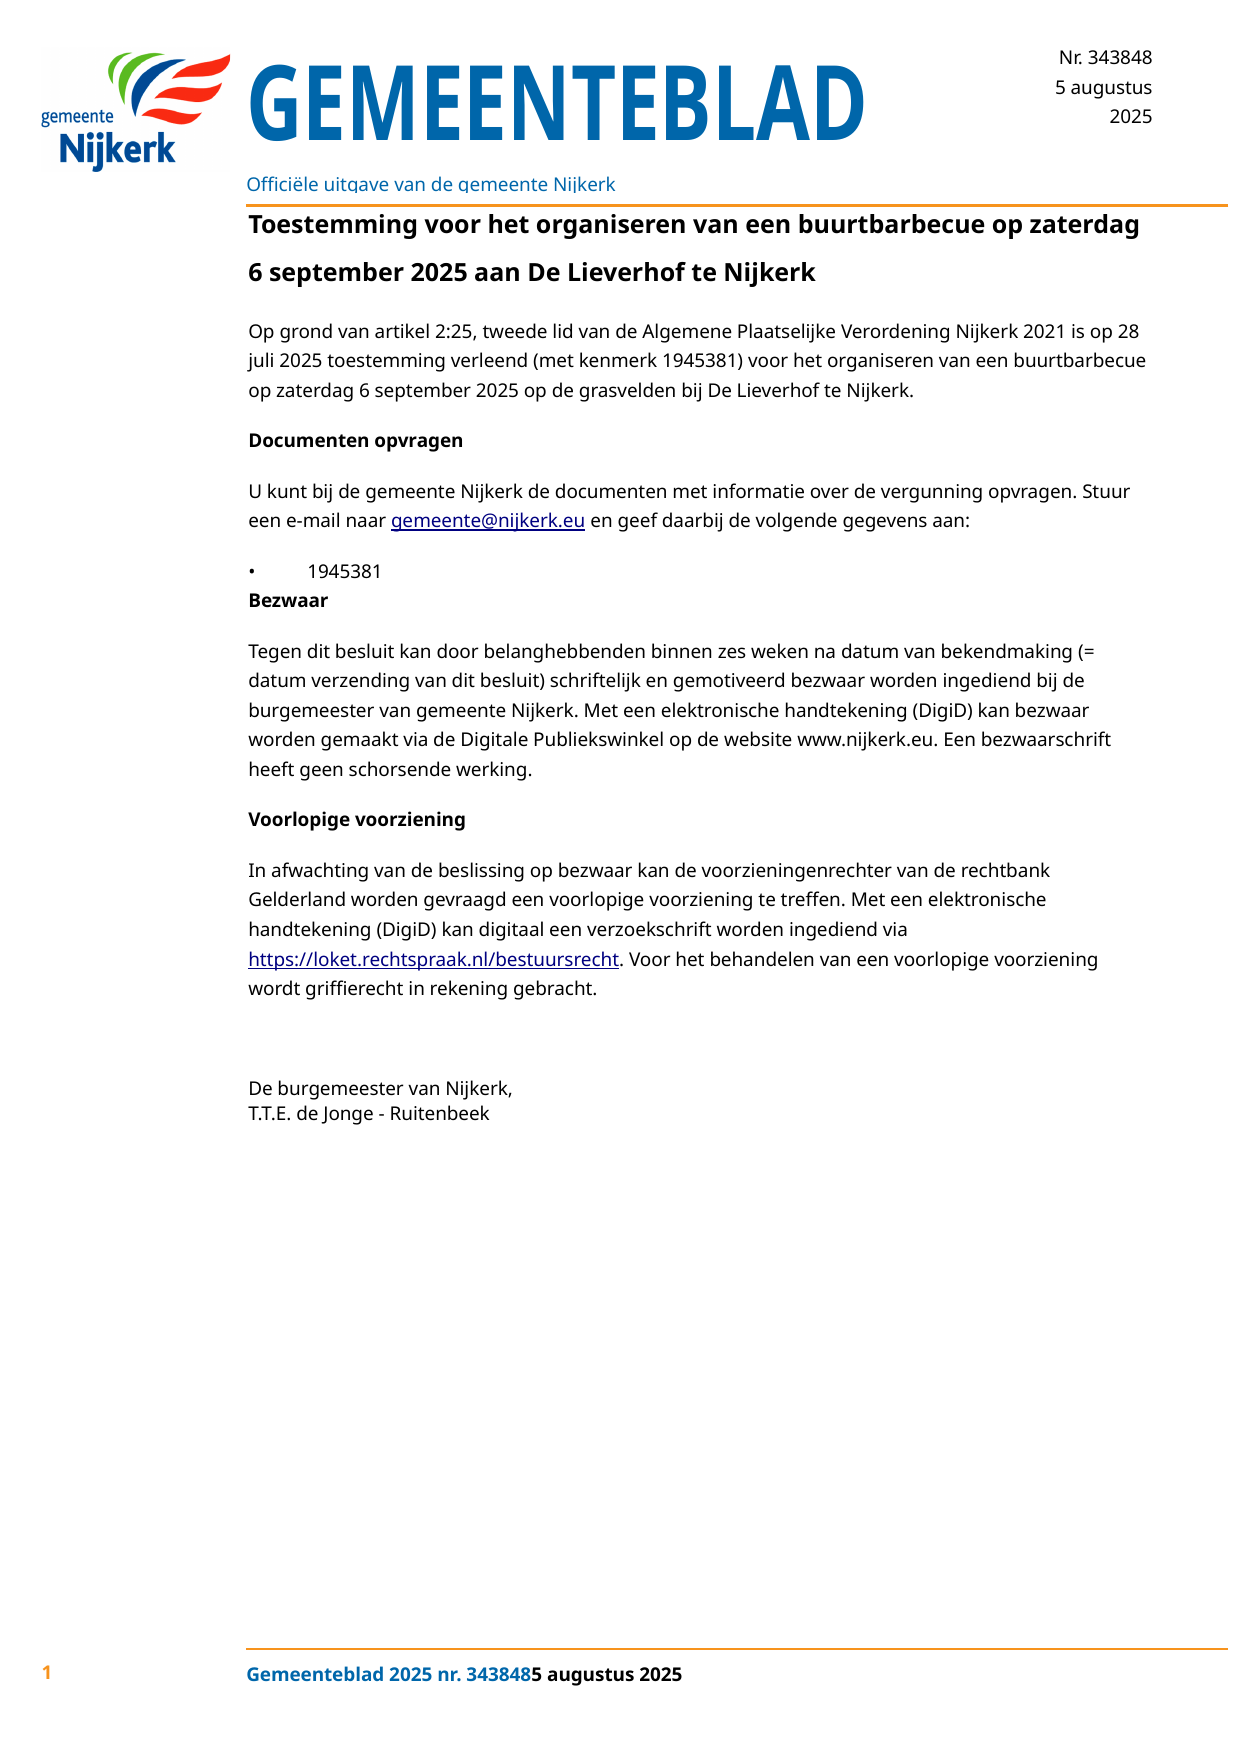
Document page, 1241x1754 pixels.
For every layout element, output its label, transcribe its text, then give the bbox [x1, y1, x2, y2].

text In afwachting van de beslissing op bezwaar kan de voorzieningenrechter van de rechtbank Gelderland worden gevraagd een voorlopige voorziening te treffen. Met een elektronische handtekening (DigiD) kan digitaal een verzoekschrift worden ingediend via https://loket.rechtspraak.nl/bestuursrecht. Voor het behandelen van een voorlopige voorziening wordt griffierecht in rekening gebracht. [248, 857, 1152, 1001]
text Tegen dit besluit kan door belanghebbenden binnen zes weken na datum van bekendmaking (= datum verzending van dit besluit) schriftelijk en gemotiveerd bezwaar worden ingediend bij de burgemeester van gemeente Nijkerk. Met een elektronische handtekening (DigiD) kan bezwaar worden gemaakt via de Digitale Publiekswinkel op de website www.nijkerk.eu. Een bezwaarschrift heeft geen schorsende werking. [248, 638, 1152, 782]
text U kunt bij de gemeente Nijkerk de documenten met informatie over de vergunning opvragen. Stuur een e-mail naar gemeente@nijkerk.eu en geef daarbij de volgende gegevens aan: [248, 478, 1152, 533]
text T.T.E. de Jonge - Ruitenbeek [248, 1100, 1152, 1126]
text Documenten opvragen [248, 427, 1152, 453]
text Bezwaar [248, 587, 1152, 613]
text De burgemeester van Nijkerk, [248, 1075, 1152, 1100]
text Toestemming voor het organiseren van een buurtbarbecue op zaterdag 6 september 2025 aan De Lieverhof te Nijkerk [248, 207, 1152, 288]
picture [41, 47, 231, 172]
text Voorlopige voorziening [248, 807, 1152, 832]
text Op grond van artikel 2:25, tweede lid van de Algemene Plaatselijke Verordening Nijkerk 2021 is op 28 juli 2025 toestemming verleend (met kenmerk 1945381) voor het organiseren van een buurtbarbecue op zaterdag 6 september 2025 op de grasvelden bij De Lieverhof te Nijkerk. [248, 318, 1152, 403]
list 1945381 [248, 558, 1152, 584]
